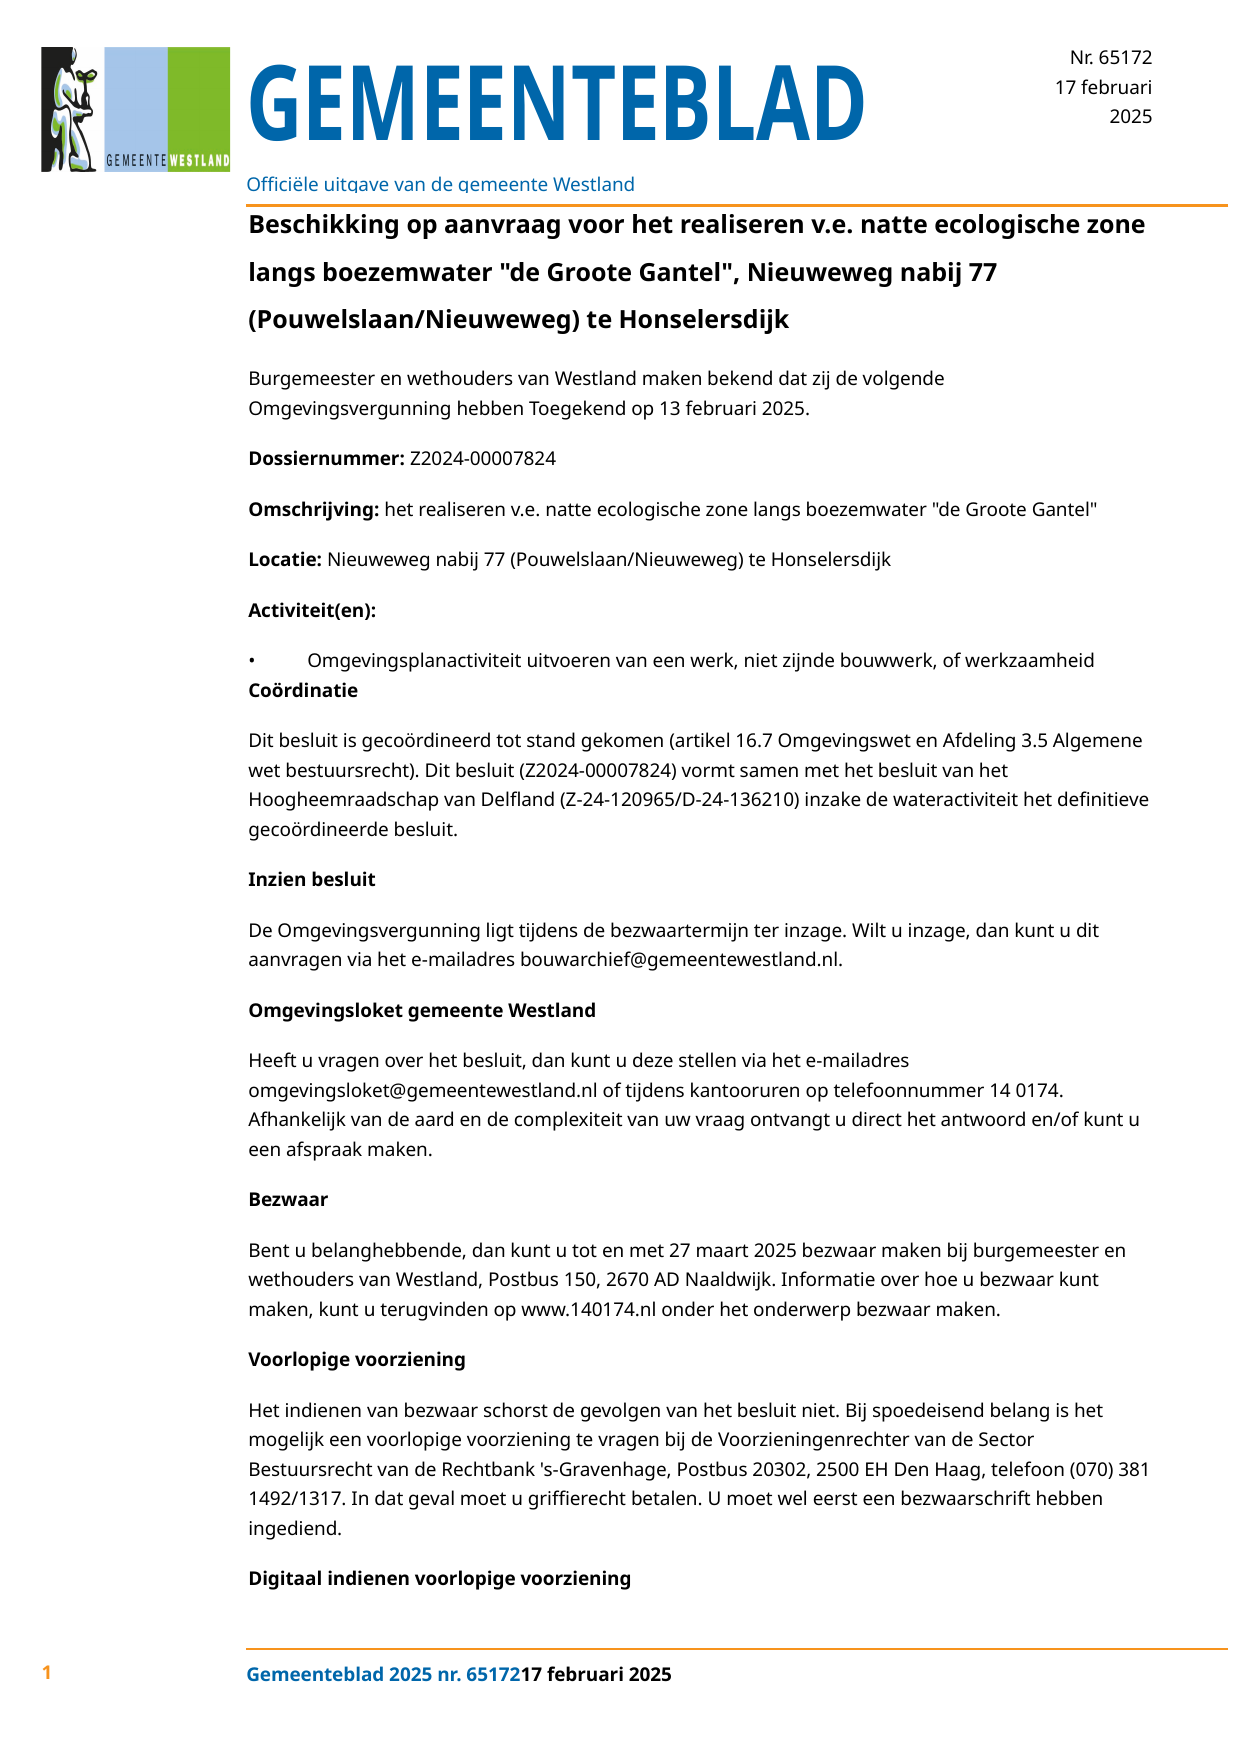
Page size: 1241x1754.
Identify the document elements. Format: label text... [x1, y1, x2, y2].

text De Omgevingsvergunning ligt tijdens de bezwaartermijn ter inzage. Wilt u inzage, dan kunt u dit aanvragen via het e-mailadres bouwarchief@gemeentewestland.nl. [248, 917, 1152, 972]
text Omgevingsloket gemeente Westland [248, 997, 1152, 1022]
text Activiteit(en): [248, 597, 1152, 622]
text Voorlopige voorziening [248, 1346, 1152, 1372]
text Digitaal indienen voorlopige voorziening [248, 1566, 1152, 1591]
text Bezwaar [248, 1186, 1152, 1212]
text Beschikking op aanvraag voor het realiseren v.e. natte ecologische zone langs boezemwater "de Groote Gantel", Nieuweweg nabij 77 (Pouwelslaan/Nieuweweg) te Honselersdijk [248, 207, 1152, 336]
text Burgemeester en wethouders van Westland maken bekend dat zij de volgende Omgevingsvergunning hebben Toegekend op 13 februari 2025. [248, 366, 1152, 421]
text Locatie: Nieuweweg nabij 77 (Pouwelslaan/Nieuweweg) te Honselersdijk [248, 546, 1152, 572]
text Bent u belanghebbende, dan kunt u tot en met 27 maart 2025 bezwaar maken bij burgemeester en wethouders van Westland, Postbus 150, 2670 AD Naaldwijk. Informatie over hoe u bezwaar kunt maken, kunt u terugvinden op www.140174.nl onder het onderwerp bezwaar maken. [248, 1237, 1152, 1322]
text Inzien besluit [248, 866, 1152, 892]
picture [41, 47, 231, 172]
text Het indienen van bezwaar schorst de gevolgen van het besluit niet. Bij spoedeisend belang is het mogelijk een voorlopige voorziening te vragen bij de Voorzieningenrechter van de Sector Bestuursrecht van de Rechtbank 's-Gravenhage, Postbus 20302, 2500 EH Den Haag, telefoon (070) 381 1492/1317. In dat geval moet u griffierecht betalen. U moet wel eerst een bezwaarschrift hebben ingediend. [248, 1397, 1152, 1541]
text Omschrijving: het realiseren v.e. natte ecologische zone langs boezemwater "de Groote Gantel" [248, 496, 1152, 522]
text Dit besluit is gecoördineerd tot stand gekomen (artikel 16.7 Omgevingswet en Afdeling 3.5 Algemene wet bestuursrecht). Dit besluit (Z2024-00007824) vormt samen met het besluit van het Hoogheemraadschap van Delfland (Z-24-120965/D-24-136210) inzake de wateractiviteit het definitieve gecoördineerde besluit. [248, 727, 1152, 842]
text Heeft u vragen over het besluit, dan kunt u deze stellen via het e-mailadres omgevingsloket@gemeentewestland.nl of tijdens kantooruren op telefoonnummer 14 0174. Afhankelijk van de aard en de complexiteit van uw vraag ontvangt u direct het antwoord en/of kunt u een afspraak maken. [248, 1047, 1152, 1162]
list Omgevingsplanactiviteit uitvoeren van een werk, niet zijnde bouwwerk, of werkzaamheid [248, 647, 1152, 673]
text Dossiernummer: Z2024-00007824 [248, 446, 1152, 471]
text Coördinatie [248, 677, 1152, 702]
